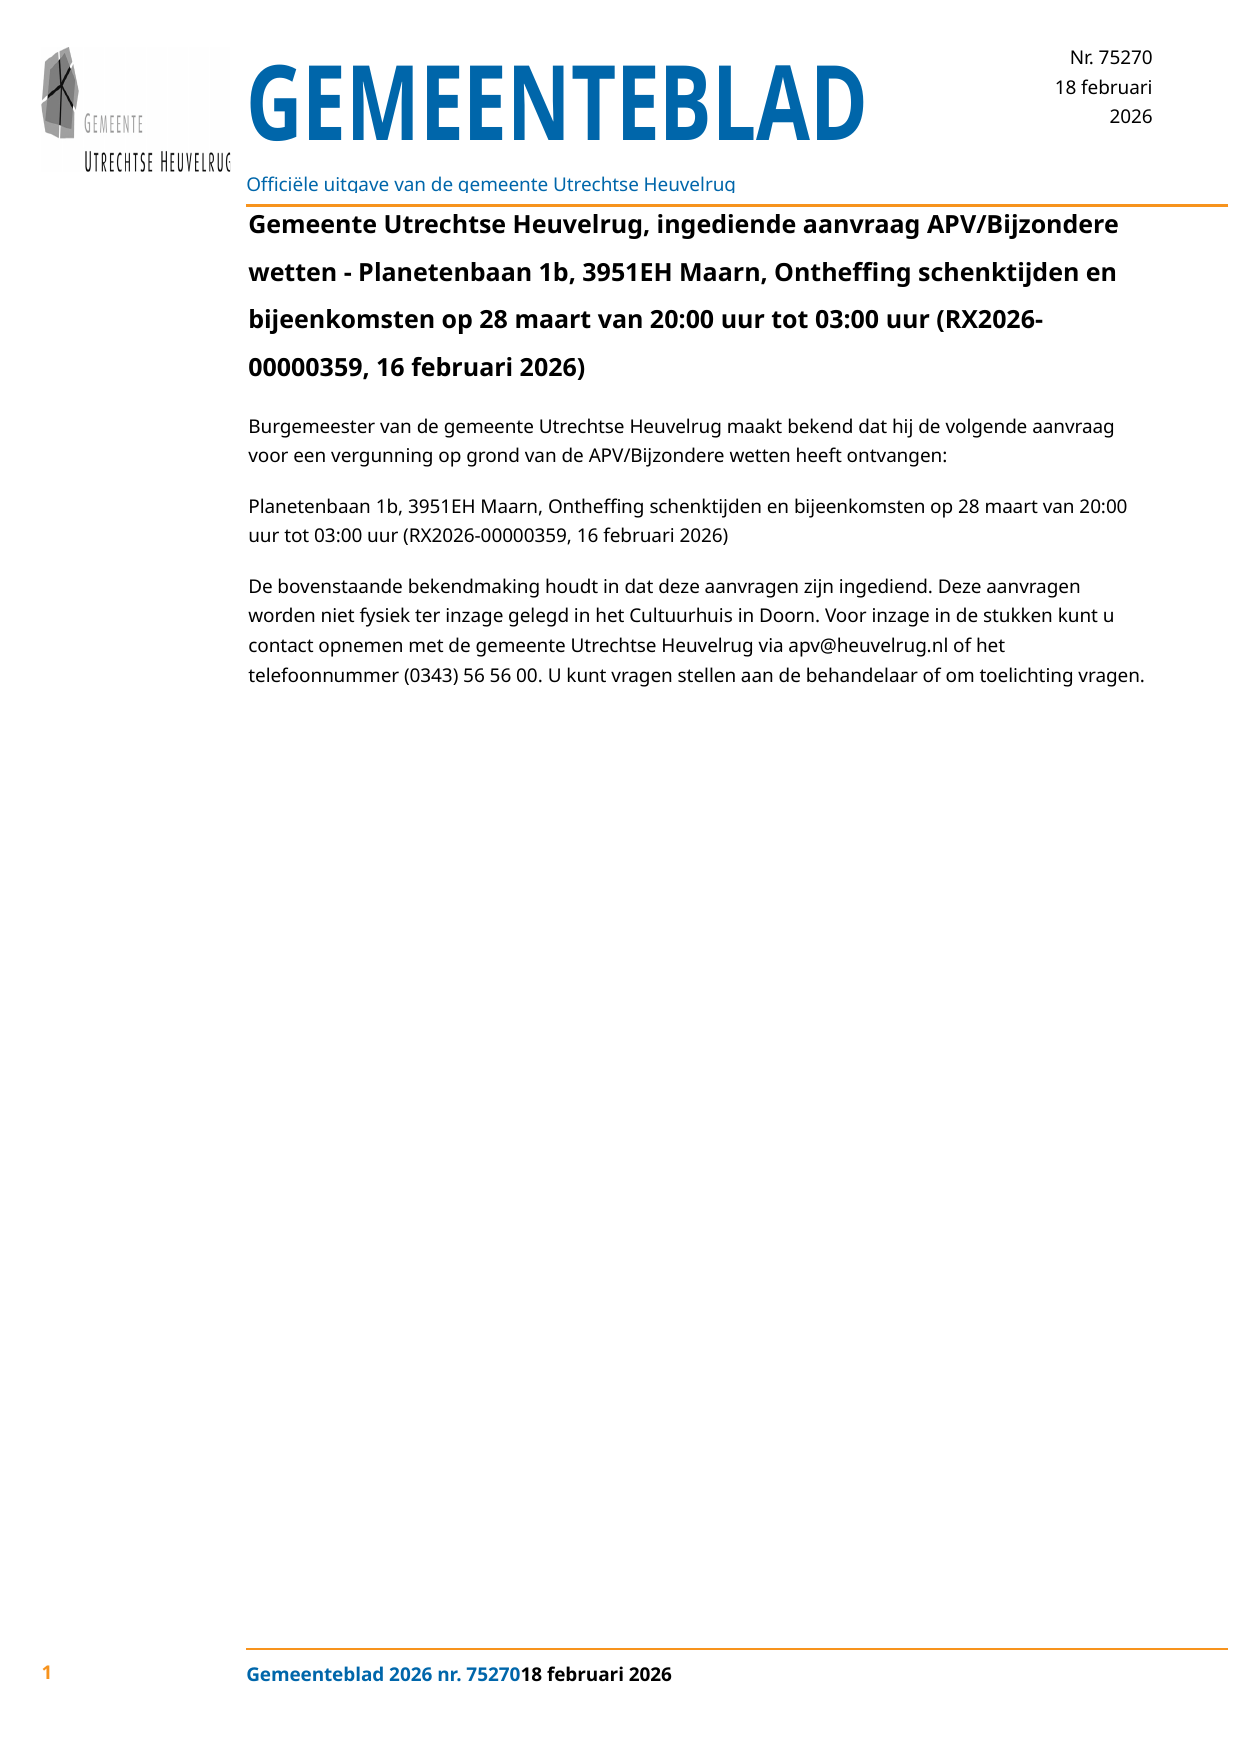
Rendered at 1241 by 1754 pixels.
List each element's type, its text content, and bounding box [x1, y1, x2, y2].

text Gemeente Utrechtse Heuvelrug, ingediende aanvraag APV/Bijzondere wetten - Planetenbaan 1b, 3951EH Maarn, Ontheffing schenktijden en bijeenkomsten op 28 maart van 20:00 uur tot 03:00 uur (RX2026-00000359, 16 februari 2026) [248, 207, 1152, 384]
picture [41, 47, 231, 172]
text De bovenstaande bekendmaking houdt in dat deze aanvragen zijn ingediend. Deze aanvragen worden niet fysiek ter inzage gelegd in het Cultuurhuis in Doorn. Voor inzage in de stukken kunt u contact opnemen met de gemeente Utrechtse Heuvelrug via apv@heuvelrug.nl of het telefoonnummer (0343) 56 56 00. U kunt vragen stellen aan de behandelaar of om toelichting vragen. [248, 573, 1152, 688]
text Planetenbaan 1b, 3951EH Maarn, Ontheffing schenktijden en bijeenkomsten op 28 maart van 20:00 uur tot 03:00 uur (RX2026-00000359, 16 februari 2026) [248, 493, 1152, 548]
text Burgemeester van de gemeente Utrechtse Heuvelrug maakt bekend dat hij de volgende aanvraag voor een vergunning op grond van de APV/Bijzondere wetten heeft ontvangen: [248, 413, 1152, 468]
